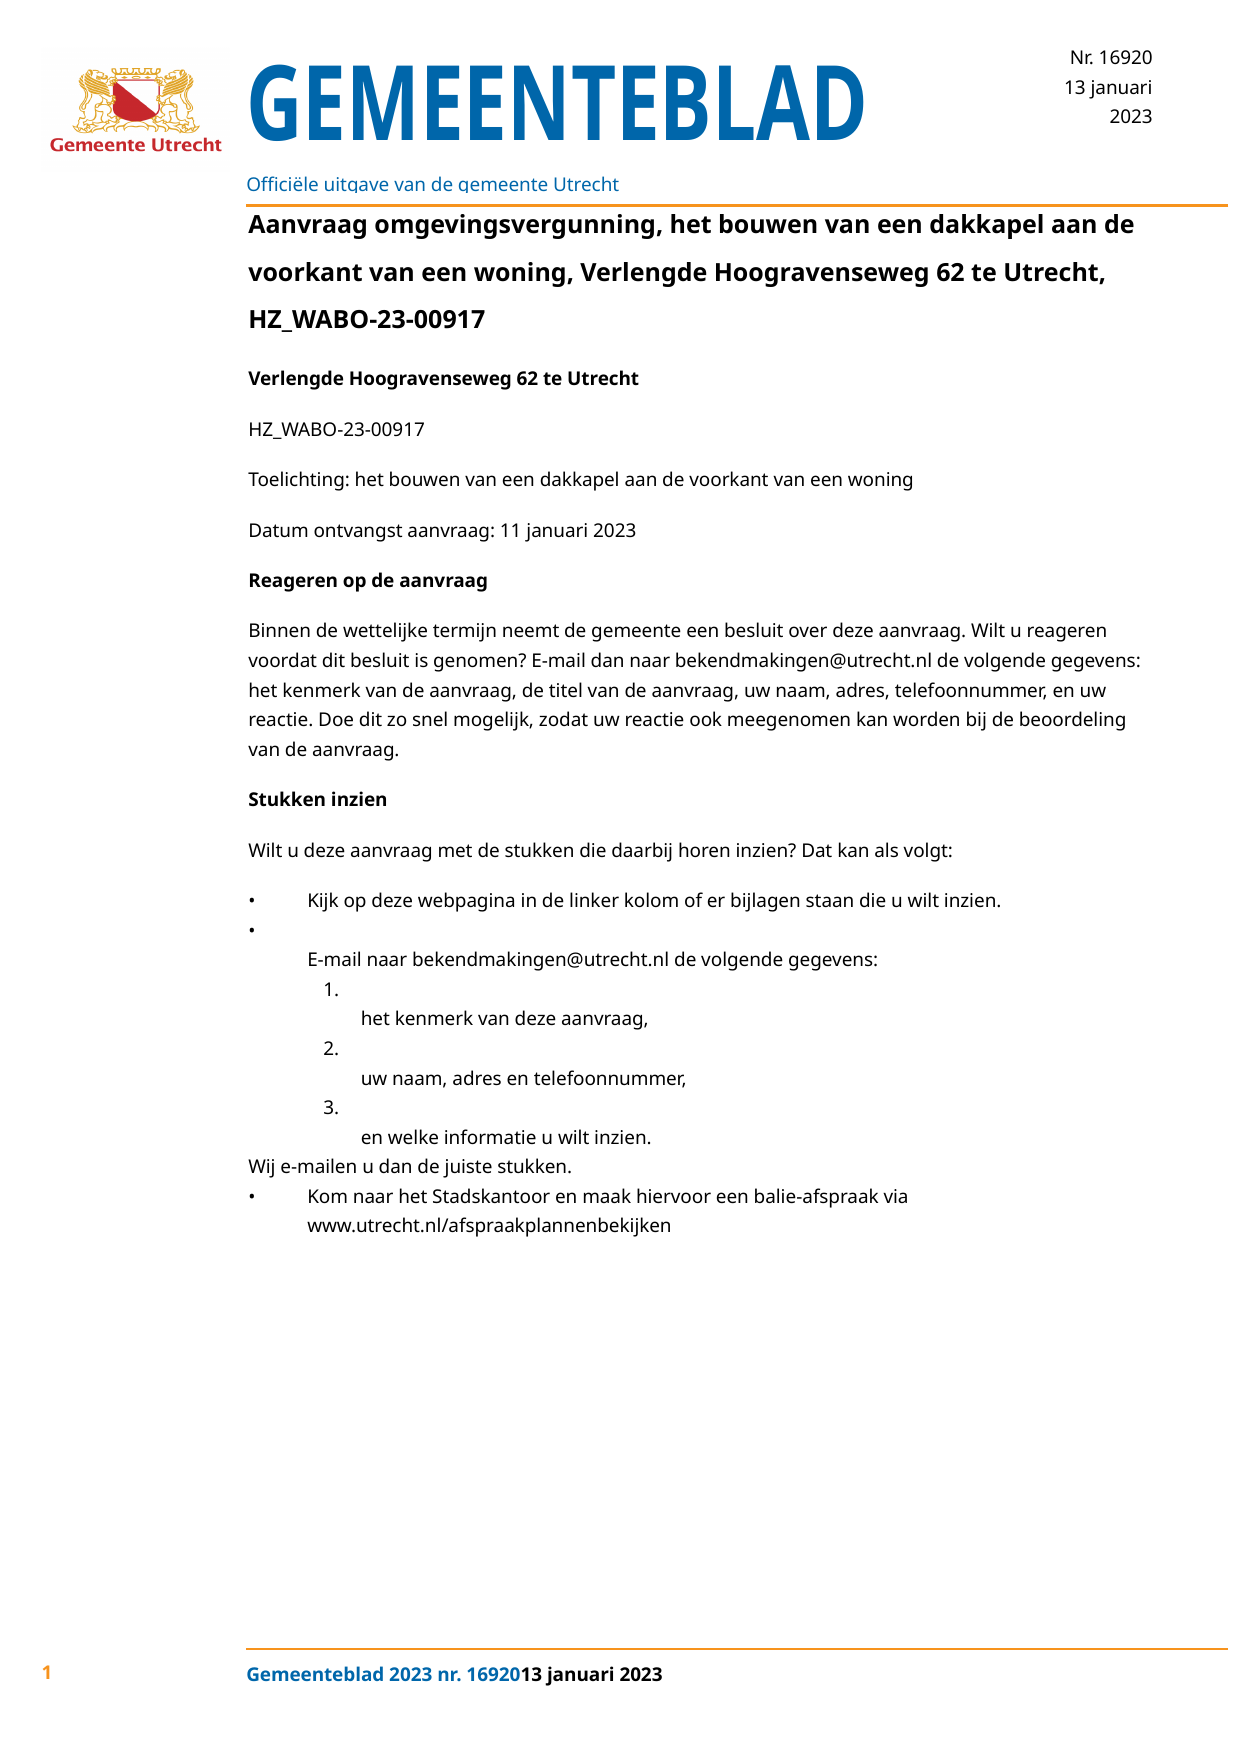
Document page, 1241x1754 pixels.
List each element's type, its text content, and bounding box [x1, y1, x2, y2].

list en welke informatie u wilt inzien. [323, 1124, 1152, 1149]
text Verlengde Hoogravenseweg 62 te Utrecht [248, 366, 1152, 391]
list Kom naar het Stadskantoor en maak hiervoor een balie-afspraak via www.utrecht.nl/afspraakplannenbekijken [248, 1183, 1152, 1238]
text HZ_WABO-23-00917 [248, 416, 1152, 442]
text Datum ontvangst aanvraag: 11 januari 2023 [248, 517, 1152, 542]
text Wij e-mailen u dan de juiste stukken. [248, 1153, 1152, 1179]
text Aanvraag omgevingsvergunning, het bouwen van een dakkapel aan de voorkant van een woning, Verlengde Hoogravenseweg 62 te Utrecht, HZ_WABO-23-00917 [248, 207, 1152, 336]
text Binnen de wettelijke termijn neemt de gemeente een besluit over deze aanvraag. Wilt u reageren voordat dit besluit is genomen? E-mail dan naar bekendmakingen@utrecht.nl de volgende gegevens: het kenmerk van de aanvraag, de titel van de aanvraag, uw naam, adres, telefoonnummer, en uw reactie. Doe dit zo snel mogelijk, zodat uw reactie ook meegenomen kan worden bij de beoordeling van de aanvraag. [248, 618, 1152, 762]
text Reageren op de aanvraag [248, 567, 1152, 593]
list Kijk op deze webpagina in de linker kolom of er bijlagen staan die u wilt inzien. [248, 887, 1152, 913]
text Toelichting: het bouwen van een dakkapel aan de voorkant van een woning [248, 466, 1152, 492]
list het kenmerk van deze aanvraag, [323, 1006, 1152, 1031]
text Stukken inzien [248, 786, 1152, 812]
picture [41, 47, 231, 172]
text Wilt u deze aanvraag met de stukken die daarbij horen inzien? Dat kan als volgt: [248, 837, 1152, 862]
list E-mail naar bekendmakingen@utrecht.nl de volgende gegevens: [248, 946, 1152, 972]
list uw naam, adres en telefoonnummer, [323, 1065, 1152, 1090]
